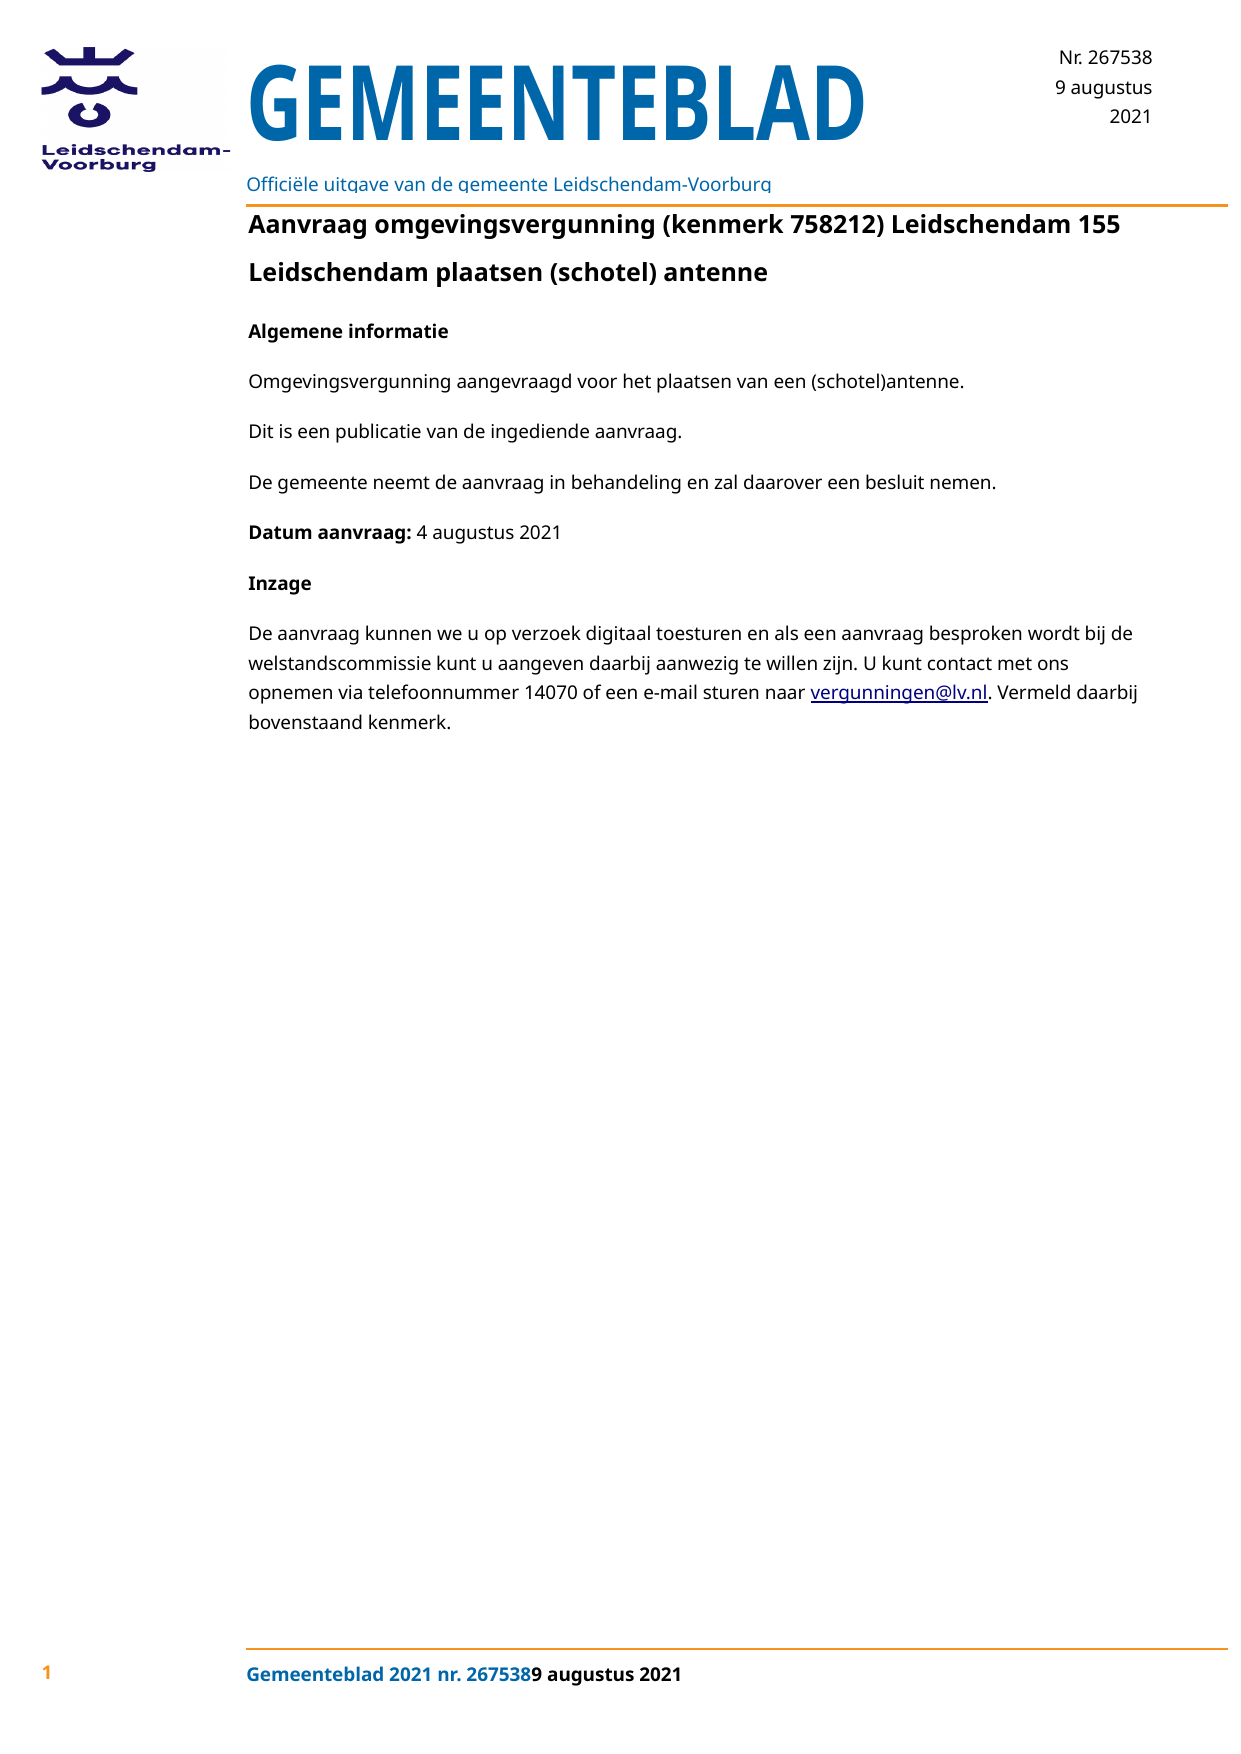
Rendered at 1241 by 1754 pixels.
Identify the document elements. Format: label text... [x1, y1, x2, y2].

picture [41, 47, 231, 172]
text Algemene informatie [248, 318, 1152, 344]
text Inzage [248, 570, 1152, 596]
text Dit is een publicatie van de ingediende aanvraag. [248, 419, 1152, 444]
text De gemeente neemt de aanvraag in behandeling en zal daarover een besluit nemen. [248, 469, 1152, 495]
text De aanvraag kunnen we u op verzoek digitaal toesturen en als een aanvraag besproken wordt bij de welstandscommissie kunt u aangeven daarbij aanwezig te willen zijn. U kunt contact met ons opnemen via telefoonnummer 14070 of een e-mail sturen naar vergunningen@lv.nl. Vermeld daarbij bovenstaand kenmerk. [248, 620, 1152, 735]
text Aanvraag omgevingsvergunning (kenmerk 758212) Leidschendam 155 Leidschendam plaatsen (schotel) antenne [248, 207, 1152, 288]
text Omgevingsvergunning aangevraagd voor het plaatsen van een (schotel)antenne. [248, 368, 1152, 394]
text Datum aanvraag: 4 augustus 2021 [248, 519, 1152, 545]
